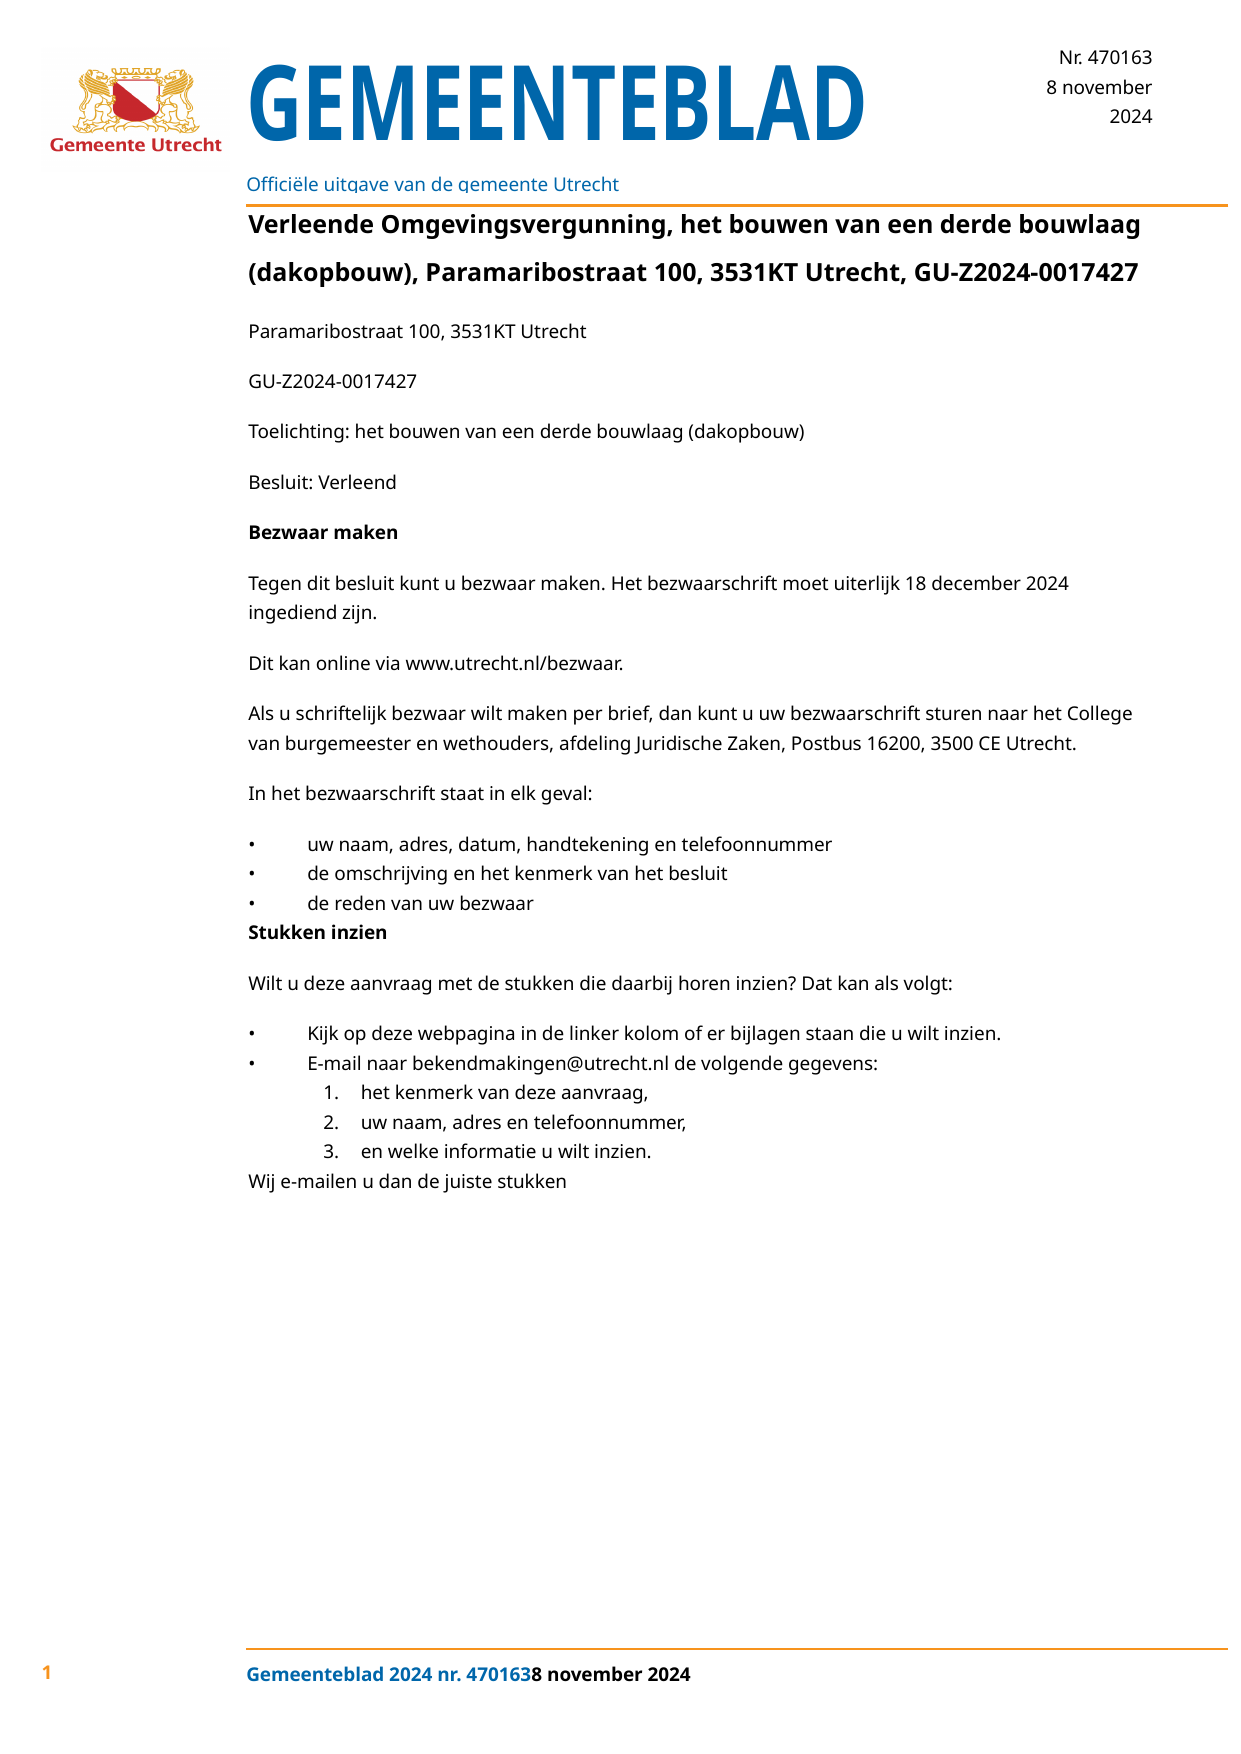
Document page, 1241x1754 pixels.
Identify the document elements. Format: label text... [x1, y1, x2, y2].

text Verleende Omgevingsvergunning, het bouwen van een derde bouwlaag (dakopbouw), Paramaribostraat 100, 3531KT Utrecht, GU-Z2024-0017427 [248, 207, 1152, 288]
list de omschrijving en het kenmerk van het besluit [248, 860, 1152, 886]
list Kijk op deze webpagina in de linker kolom of er bijlagen staan die u wilt inzien. [248, 1020, 1152, 1046]
text Tegen dit besluit kunt u bezwaar maken. Het bezwaarschrift moet uiterlijk 18 december 2024 ingediend zijn. [248, 570, 1152, 625]
text GU-Z2024-0017427 [248, 368, 1152, 394]
list uw naam, adres en telefoonnummer, [323, 1109, 1152, 1135]
text Bezwaar maken [248, 519, 1152, 545]
text Wilt u deze aanvraag met de stukken die daarbij horen inzien? Dat kan als volgt: [248, 970, 1152, 996]
list uw naam, adres, datum, handtekening en telefoonnummer [248, 831, 1152, 857]
picture [41, 47, 231, 172]
text Toelichting: het bouwen van een derde bouwlaag (dakopbouw) [248, 419, 1152, 444]
text Wij e-mailen u dan de juiste stukken [248, 1168, 1152, 1194]
text Als u schriftelijk bezwaar wilt maken per brief, dan kunt u uw bezwaarschrift sturen naar het College van burgemeester en wethouders, afdeling Juridische Zaken, Postbus 16200, 3500 CE Utrecht. [248, 700, 1152, 756]
list het kenmerk van deze aanvraag, [323, 1079, 1152, 1105]
list en welke informatie u wilt inzien. [323, 1139, 1152, 1164]
text Dit kan online via www.utrecht.nl/bezwaar. [248, 650, 1152, 676]
list de reden van uw bezwaar [248, 890, 1152, 916]
text Stukken inzien [248, 919, 1152, 945]
text Paramaribostraat 100, 3531KT Utrecht [248, 318, 1152, 344]
text Besluit: Verleend [248, 469, 1152, 495]
list E-mail naar bekendmakingen@utrecht.nl de volgende gegevens: [248, 1050, 1152, 1076]
text In het bezwaarschrift staat in elk geval: [248, 780, 1152, 806]
